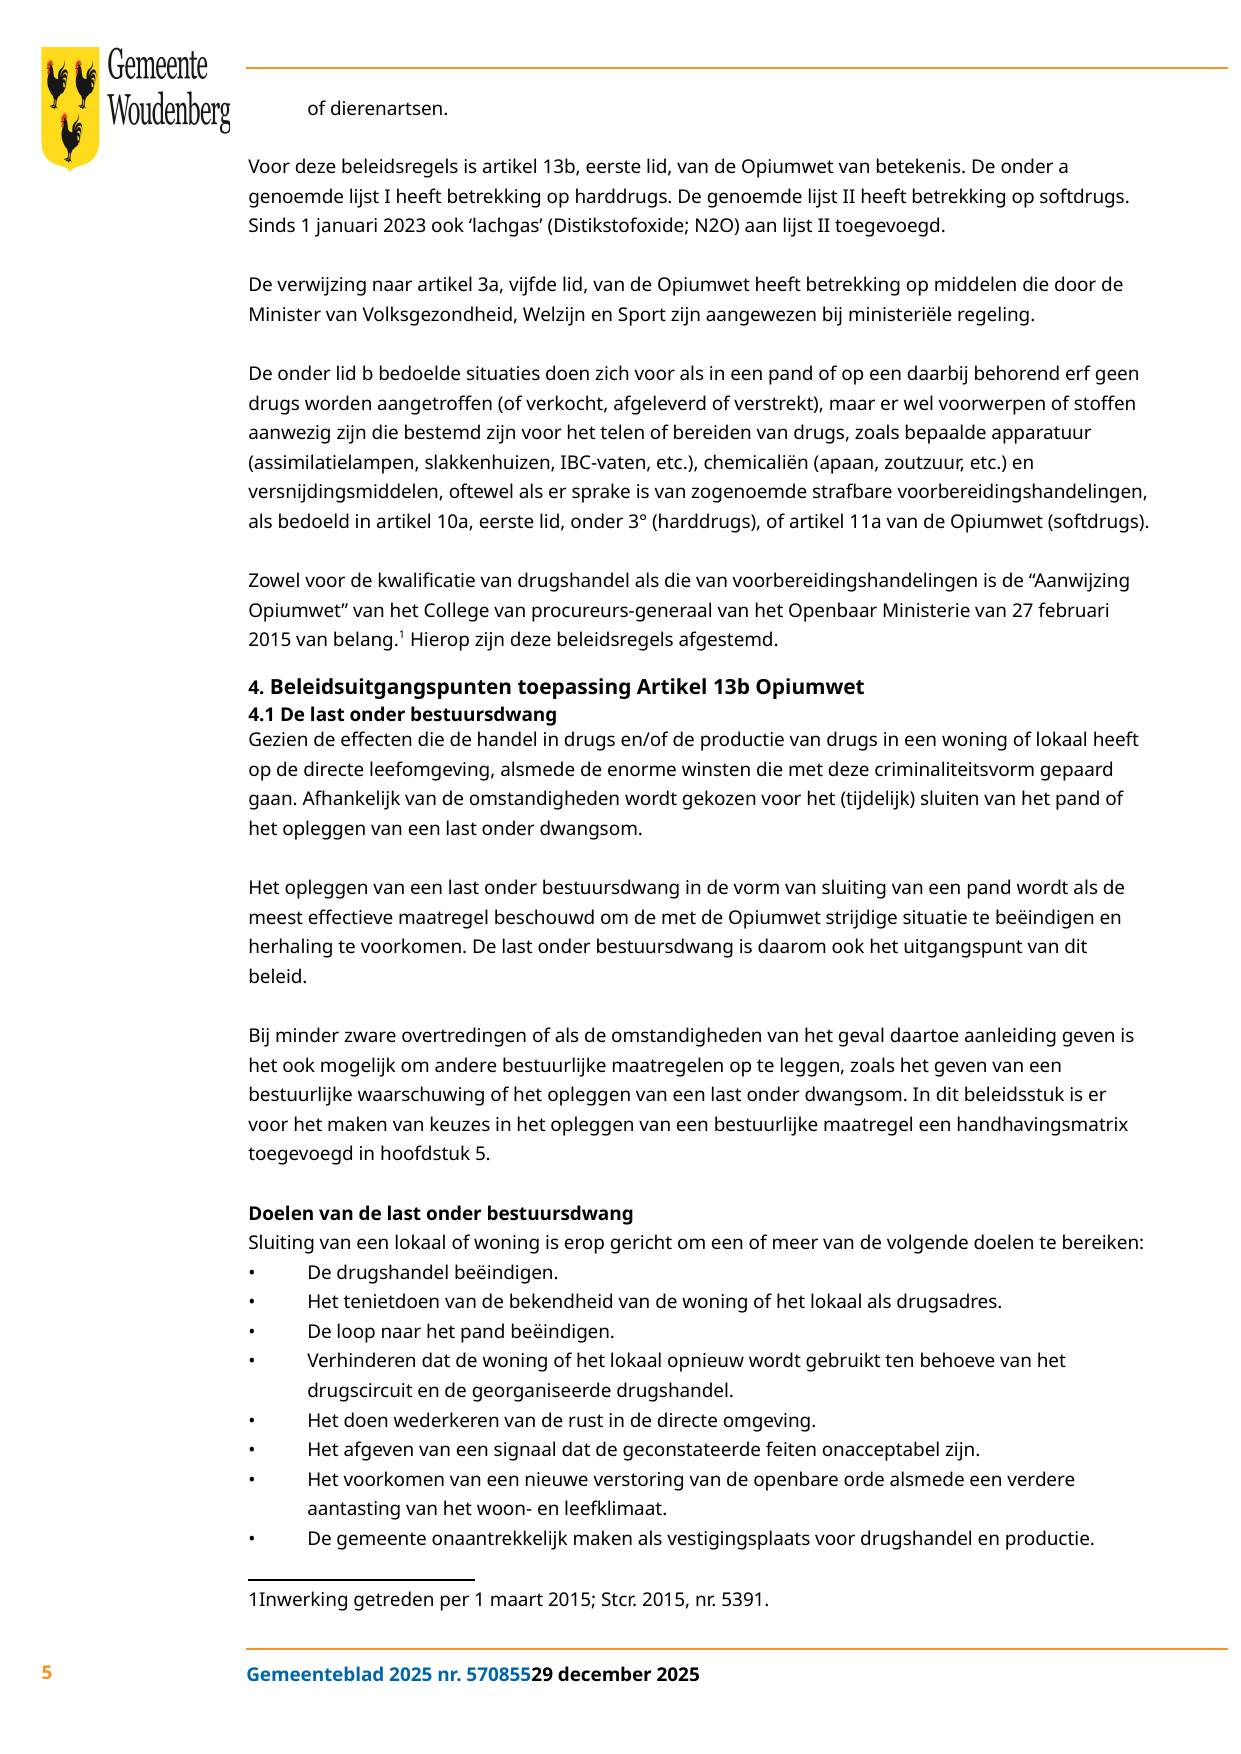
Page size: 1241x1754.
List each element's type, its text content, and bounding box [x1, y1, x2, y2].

text De verwijzing naar artikel 3a, vijfde lid, van de Opiumwet heeft betrekking op middelen die door de Minister van Volksgezondheid, Welzijn en Sport zijn aangewezen bij ministeriële regeling. [248, 272, 1152, 327]
table_header of dierenartsen. [248, 95, 1152, 121]
text Zowel voor de kwalificatie van drugshandel als die van voorbereidingshandelingen is de “Aanwijzing Opiumwet” van het College van procureurs-generaal van het Openbaar Ministerie van 27 februari 2015 van belang. Hierop zijn deze beleidsregels afgestemd. [248, 567, 1152, 652]
text Inwerking getreden per 1 maart 2015; Stcr. 2015, nr. 5391. [248, 1586, 1152, 1612]
picture [41, 47, 231, 172]
text Voor deze beleidsregels is artikel 13b, eerste lid, van de Opiumwet van betekenis. De onder a genoemde lijst I heeft betrekking op harddrugs. De genoemde lijst II heeft betrekking op softdrugs. Sinds 1 januari 2023 ook ‘lachgas’ (Distikstofoxide; N2O) aan lijst II toegevoegd. [248, 153, 1152, 238]
text De onder lid b bedoelde situaties doen zich voor als in een pand of op een daarbij behorend erf geen drugs worden aangetroffen (of verkocht, afgeleverd of verstrekt), maar er wel voorwerpen of stoffen aanwezig zijn die bestemd zijn voor het telen of bereiden van drugs, zoals bepaalde apparatuur (assimilatielampen, slakkenhuizen, IBC-vaten, etc.), chemicaliën (apaan, zoutzuur, etc.) en versnijdingsmiddelen, oftewel als er sprake is van zogenoemde strafbare voorbereidingshandelingen, als bedoeld in artikel 10a, eerste lid, onder 3° (harddrugs), of artikel 11a van de Opiumwet (softdrugs). [248, 360, 1152, 534]
text Doelen van de last onder bestuursdwang [248, 1200, 1152, 1226]
list Het voorkomen van een nieuwe verstoring van de openbare orde alsmede een verdere aantasting van het woon- en leefklimaat. [248, 1466, 1152, 1521]
text Het opleggen van een last onder bestuursdwang in de vorm van sluiting van een pand wordt als de meest effectieve maatregel beschouwd om de met de Opiumwet strijdige situatie te beëindigen en herhaling te voorkomen. De last onder bestuursdwang is daarom ook het uitgangspunt van dit beleid. [248, 874, 1152, 989]
list Verhinderen dat de woning of het lokaal opnieuw wordt gebruikt ten behoeve van het drugscircuit en de georganiseerde drugshandel. [248, 1348, 1152, 1403]
text Gezien de effecten die de handel in drugs en/of de productie van drugs in een woning of lokaal heeft op de directe leefomgeving, alsmede de enorme winsten die met deze criminaliteitsvorm gepaard gaan. Afhankelijk van de omstandigheden wordt gekozen voor het (tijdelijk) sluiten van het pand of het opleggen van een last onder dwangsom. [248, 726, 1152, 841]
text Sluiting van een lokaal of woning is erop gericht om een of meer van de volgende doelen te bereiken: [248, 1229, 1152, 1255]
list De gemeente onaantrekkelijk maken als vestigingsplaats voor drugshandel en productie. [248, 1525, 1152, 1551]
list Het afgeven van een signaal dat de geconstateerde feiten onacceptabel zijn. [248, 1436, 1152, 1462]
text 4.1 De last onder bestuursdwang [248, 701, 1152, 726]
list De loop naar het pand beëindigen. [248, 1318, 1152, 1344]
list Het tenietdoen van de bekendheid van de woning of het lokaal als drugsadres. [248, 1288, 1152, 1314]
text 4. Beleidsuitgangspunten toepassing Artikel 13b Opiumwet [248, 672, 1152, 701]
list De drugshandel beëindigen. [248, 1259, 1152, 1285]
list Het doen wederkeren van de rust in de directe omgeving. [248, 1407, 1152, 1433]
text Bij minder zware overtredingen of als de omstandigheden van het geval daartoe aanleiding geven is het ook mogelijk om andere bestuurlijke maatregelen op te leggen, zoals het geven van een bestuurlijke waarschuwing of het opleggen van een last onder dwangsom. In dit beleidsstuk is er voor het maken van keuzes in het opleggen van een bestuurlijke maatregel een handhavingsmatrix toegevoegd in hoofdstuk 5. [248, 1022, 1152, 1166]
